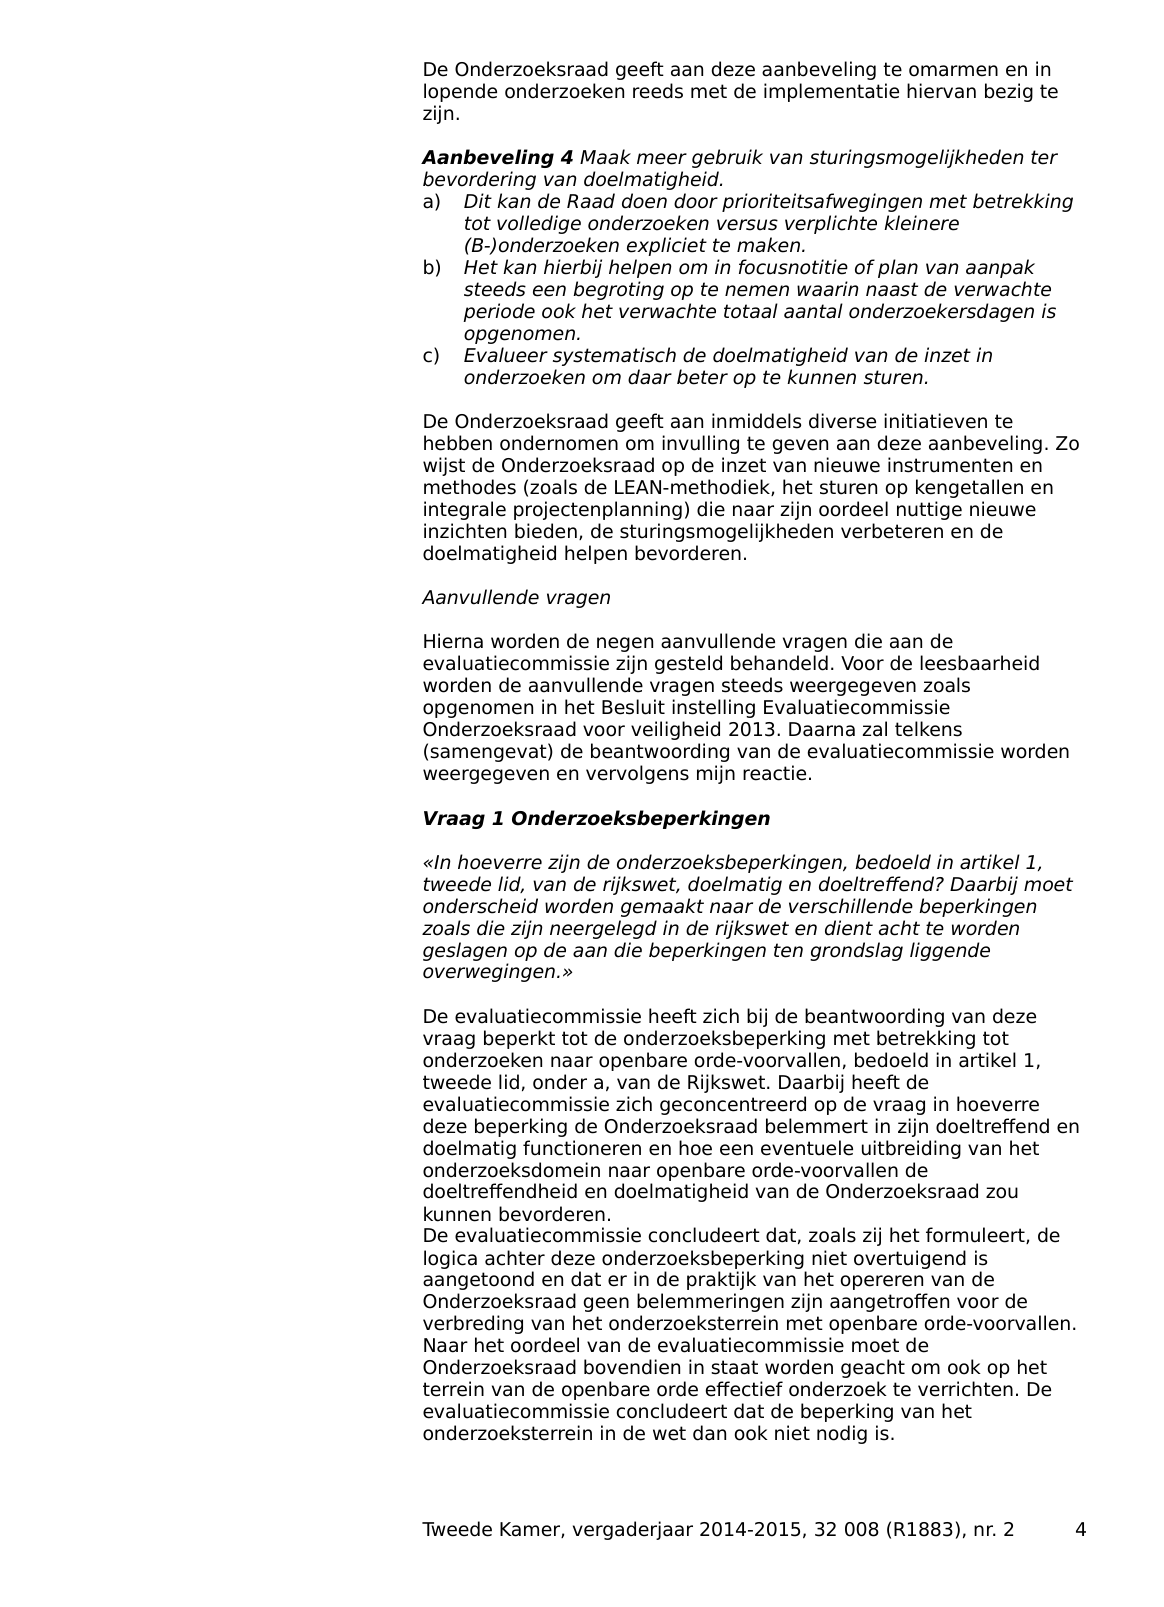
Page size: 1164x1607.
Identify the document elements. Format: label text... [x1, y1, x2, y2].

text De evaluatiecommissie concludeert dat, zoals zij het formuleert, de logica achter deze onderzoeksbeperking niet overtuigend is aangetoond en dat er in de praktijk van het opereren van de Onderzoeksraad geen belemmeringen zijn aangetroffen voor de verbreding van het onderzoeksterrein met openbare orde-voorvallen. Naar het oordeel van de evaluatiecommissie moet de Onderzoeksraad bovendien in staat worden geacht om ook op het terrein van de openbare orde effectief onderzoek te verrichten. De evaluatiecommissie concludeert dat de beperking van het onderzoeksterrein in de wet dan ook niet nodig is. [422, 1225, 1087, 1445]
text Hierna worden de negen aanvullende vragen die aan de evaluatiecommissie zijn gesteld behandeld. Voor de leesbaarheid worden de aanvullende vragen steeds weergegeven zoals opgenomen in het Besluit instelling Evaluatiecommissie Onderzoeksraad voor veiligheid 2013. Daarna zal telkens (samengevat) de beantwoording van de evaluatiecommissie worden weergegeven en vervolgens mijn reactie. [422, 631, 1087, 785]
text c) Evalueer systematisch de doelmatigheid van de inzet in onderzoeken om daar beter op te kunnen sturen. [422, 345, 1087, 389]
text «In hoeverre zijn de onderzoeksbeperkingen, bedoeld in artikel 1, tweede lid, van de rijkswet, doelmatig en doeltreffend? Daarbij moet onderscheid worden gemaakt naar de verschillende beperkingen zoals die zijn neergelegd in de rijkswet en dient acht te worden geslagen op de aan die beperkingen ten grondslag liggende overwegingen.» [422, 852, 1087, 983]
text b) Het kan hierbij helpen om in focusnotitie of plan van aanpak steeds een begroting op te nemen waarin naast de verwachte periode ook het verwachte totaal aantal onderzoekersdagen is opgenomen. [422, 257, 1087, 345]
text Aanbeveling 4 Maak meer gebruik van sturingsmogelijkheden ter bevordering van doelmatigheid. [422, 147, 1087, 191]
text De Onderzoeksraad geeft aan inmiddels diverse initiatieven te hebben ondernomen om invulling te geven aan deze aanbeveling. Zo wijst de Onderzoeksraad op de inzet van nieuwe instrumenten en methodes (zoals de LEAN-methodiek, het sturen op kengetallen en integrale projectenplanning) die naar zijn oordeel nuttige nieuwe inzichten bieden, de sturingsmogelijkheden verbeteren en de doelmatigheid helpen bevorderen. [422, 411, 1087, 565]
subtitle Aanvullende vragen [422, 587, 1087, 609]
text De evaluatiecommissie heeft zich bij de beantwoording van deze vraag beperkt tot de onderzoeksbeperking met betrekking tot onderzoeken naar openbare orde-voorvallen, bedoeld in artikel 1, tweede lid, onder a, van de Rijkswet. Daarbij heeft de evaluatiecommissie zich geconcentreerd op de vraag in hoeverre deze beperking de Onderzoeksraad belemmert in zijn doeltreffend en doelmatig functioneren en hoe een eventuele uitbreiding van het onderzoeksdomein naar openbare orde-voorvallen de doeltreffendheid en doelmatigheid van de Onderzoeksraad zou kunnen bevorderen. [422, 1006, 1087, 1225]
subtitle Vraag 1 Onderzoeksbeperkingen [422, 807, 1087, 829]
text De Onderzoeksraad geeft aan deze aanbeveling te omarmen en in lopende onderzoeken reeds met de implementatie hiervan bezig te zijn. [422, 59, 1087, 125]
text a) Dit kan de Raad doen door prioriteitsafwegingen met betrekking tot volledige onderzoeken versus verplichte kleinere (B-)onderzoeken expliciet te maken. [422, 191, 1087, 257]
